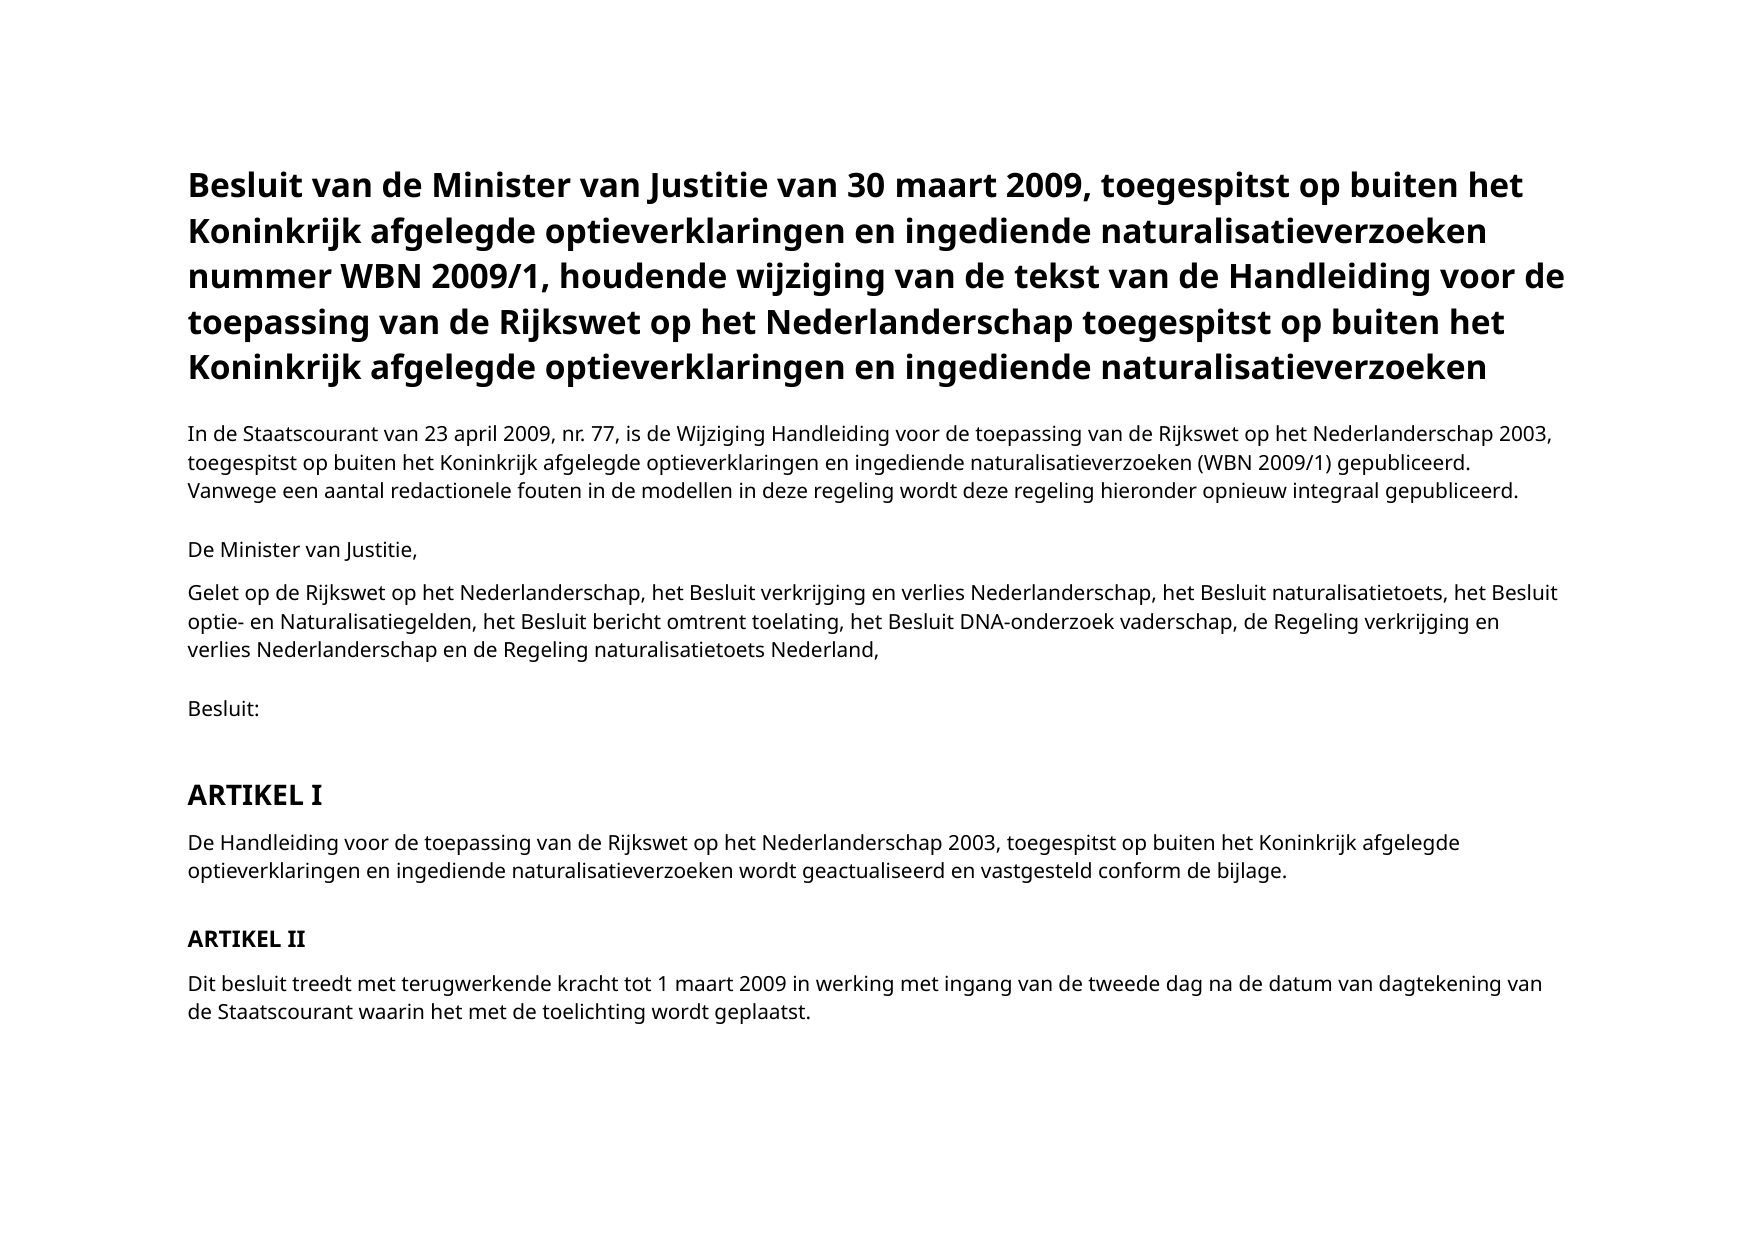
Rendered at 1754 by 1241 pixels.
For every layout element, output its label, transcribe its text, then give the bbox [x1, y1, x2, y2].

text Dit besluit treedt met terugwerkende kracht tot 1 maart 2009 in werking met ingang van de tweede dag na de datum van dagtekening van de Staatscourant waarin het met de toelichting wordt geplaatst. [187, 969, 1566, 1026]
subtitle ARTIKEL I [187, 774, 1566, 813]
text De Handleiding voor de toepassing van de Rijkswet op het Nederlanderschap 2003, toegespitst op buiten het Koninkrijk afgelegde optieverklaringen en ingediende naturalisatieverzoeken wordt geactualiseerd en vastgesteld conform de bijlage. [187, 828, 1566, 885]
text De Minister van Justitie, [187, 535, 1566, 563]
text Gelet op de Rijkswet op het Nederlanderschap, het Besluit verkrijging en verlies Nederlanderschap, het Besluit naturalisatietoets, het Besluit optie- en Naturalisatiegelden, het Besluit bericht omtrent toelating, het Besluit DNA-onderzoek vaderschap, de Regeling verkrijging en verlies Nederlanderschap en de Regeling naturalisatietoets Nederland, [187, 578, 1566, 664]
text ARTIKEL II [187, 923, 1566, 954]
text In de Staatscourant van 23 april 2009, nr. 77, is de Wijziging Handleiding voor de toepassing van de Rijkswet op het Nederlanderschap 2003, toegespitst op buiten het Koninkrijk afgelegde optieverklaringen en ingediende naturalisatieverzoeken (WBN 2009/1) gepubliceerd. Vanwege een aantal redactionele fouten in de modellen in deze regeling wordt deze regeling hieronder opnieuw integraal gepubliceerd. [187, 419, 1566, 505]
text Besluit: [187, 694, 1566, 722]
subtitle Besluit van de Minister van Justitie van 30 maart 2009, toegespitst op buiten het Koninkrijk afgelegde optieverklaringen en ingediende naturalisatieverzoeken nummer WBN 2009/1, houdende wijziging van de tekst van de Handleiding voor de toepassing van de Rijkswet op het Nederlanderschap toegespitst op buiten het Koninkrijk afgelegde optieverklaringen en ingediende naturalisatieverzoeken [187, 162, 1566, 389]
